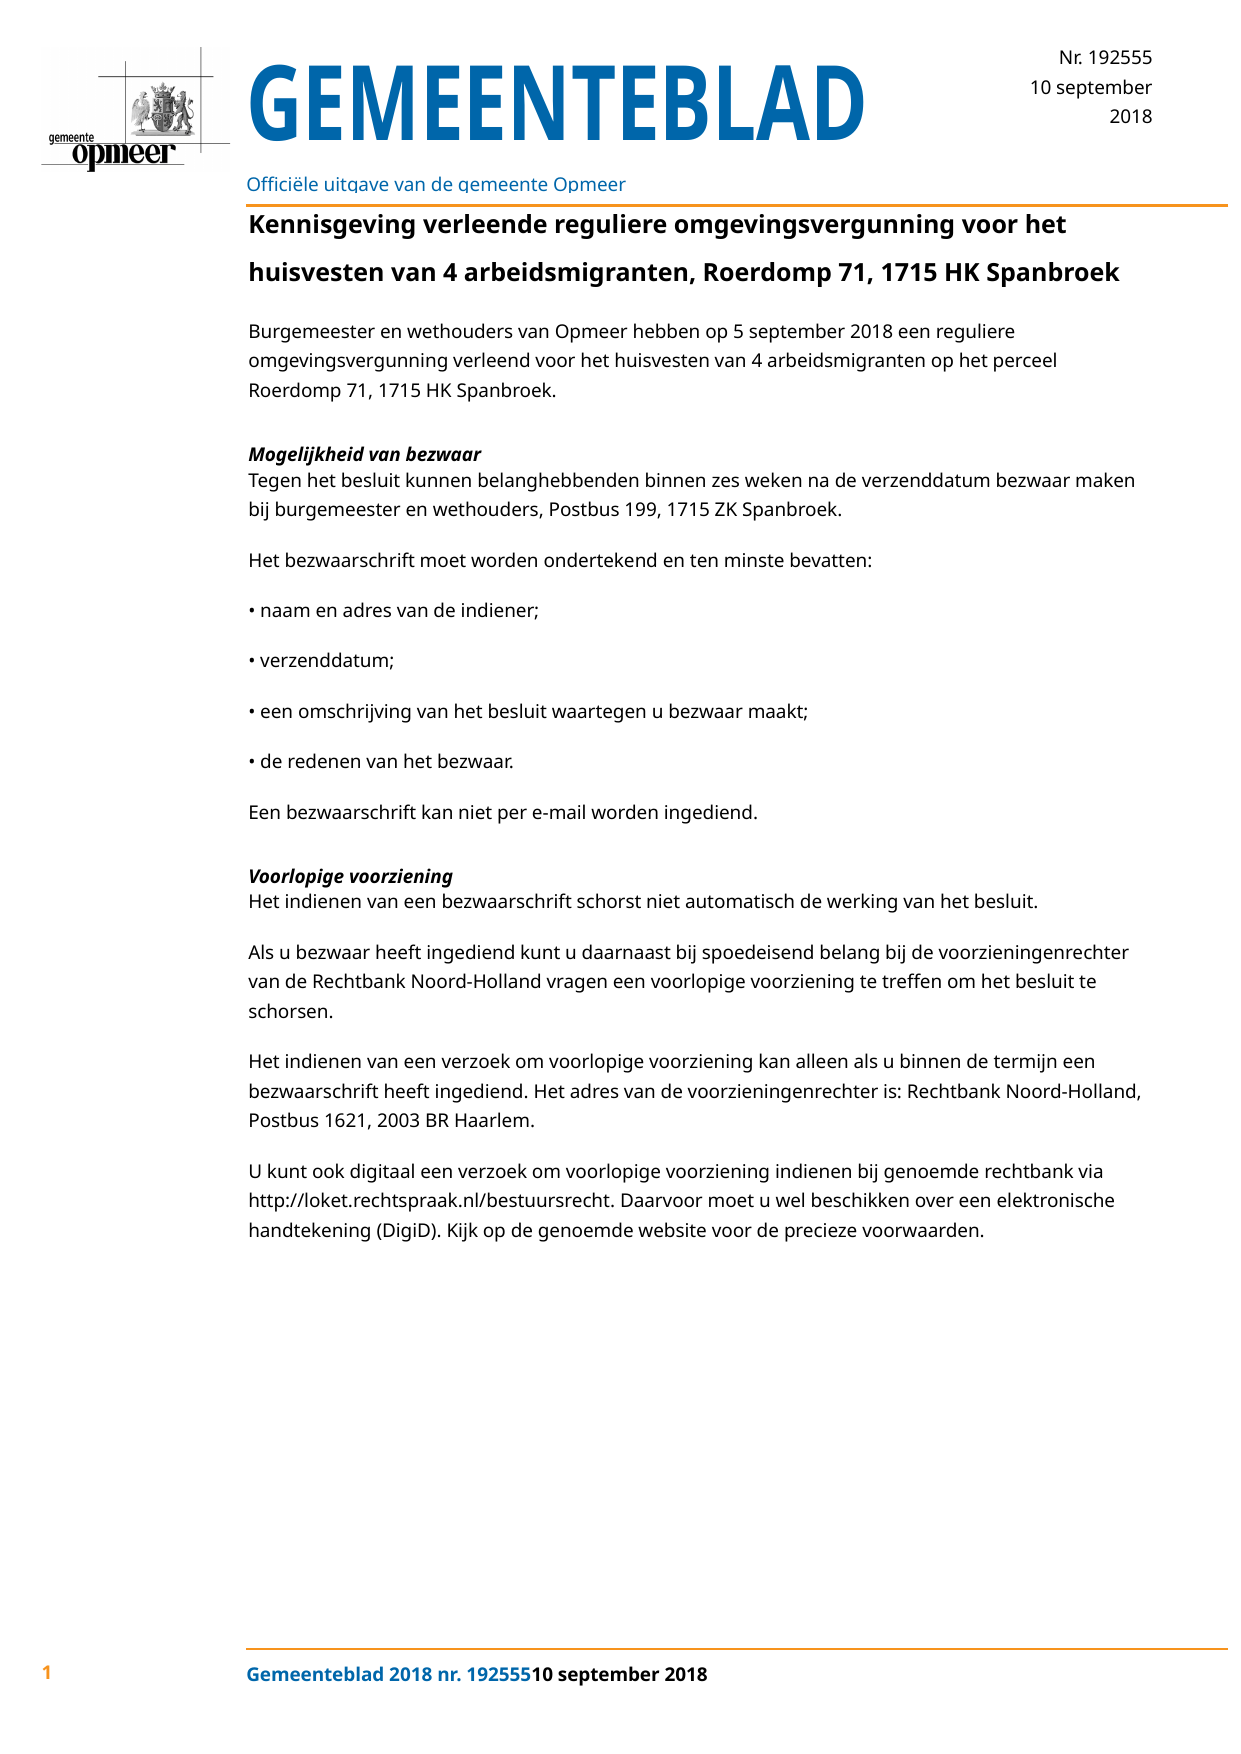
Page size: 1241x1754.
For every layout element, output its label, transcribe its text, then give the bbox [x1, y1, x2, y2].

text Burgemeester en wethouders van Opmeer hebben op 5 september 2018 een reguliere omgevingsvergunning verleend voor het huisvesten van 4 arbeidsmigranten op het perceel Roerdomp 71, 1715 HK Spanbroek. [248, 318, 1152, 403]
text Het bezwaarschrift moet worden ondertekend en ten minste bevatten: [248, 547, 1152, 572]
text Mogelijkheid van bezwaar [248, 441, 1152, 467]
text • naam en adres van de indiener; [248, 597, 1152, 623]
text Als u bezwaar heeft ingediend kunt u daarnaast bij spoedeisend belang bij de voorzieningenrechter van de Rechtbank Noord-Holland vragen een voorlopige voorziening te treffen om het besluit te schorsen. [248, 939, 1152, 1024]
text • een omschrijving van het besluit waartegen u bezwaar maakt; [248, 698, 1152, 724]
text Voorlopige voorziening [248, 863, 1152, 888]
text Het indienen van een verzoek om voorlopige voorziening kan alleen als u binnen de termijn een bezwaarschrift heeft ingediend. Het adres van de voorzieningenrechter is: Rechtbank Noord-Holland, Postbus 1621, 2003 BR Haarlem. [248, 1048, 1152, 1133]
picture [41, 47, 231, 172]
text Het indienen van een bezwaarschrift schorst niet automatisch de werking van het besluit. [248, 888, 1152, 914]
text U kunt ook digitaal een verzoek om voorlopige voorziening indienen bij genoemde rechtbank via http://loket.rechtspraak.nl/bestuursrecht. Daarvoor moet u wel beschikken over een elektronische handtekening (DigiD). Kijk op de genoemde website voor de precieze voorwaarden. [248, 1158, 1152, 1243]
text • verzenddatum; [248, 648, 1152, 673]
text • de redenen van het bezwaar. [248, 748, 1152, 774]
text Kennisgeving verleende reguliere omgevingsvergunning voor het huisvesten van 4 arbeidsmigranten, Roerdomp 71, 1715 HK Spanbroek [248, 207, 1152, 288]
text Tegen het besluit kunnen belanghebbenden binnen zes weken na de verzenddatum bezwaar maken bij burgemeester en wethouders, Postbus 199, 1715 ZK Spanbroek. [248, 467, 1152, 522]
text Een bezwaarschrift kan niet per e-mail worden ingediend. [248, 799, 1152, 824]
